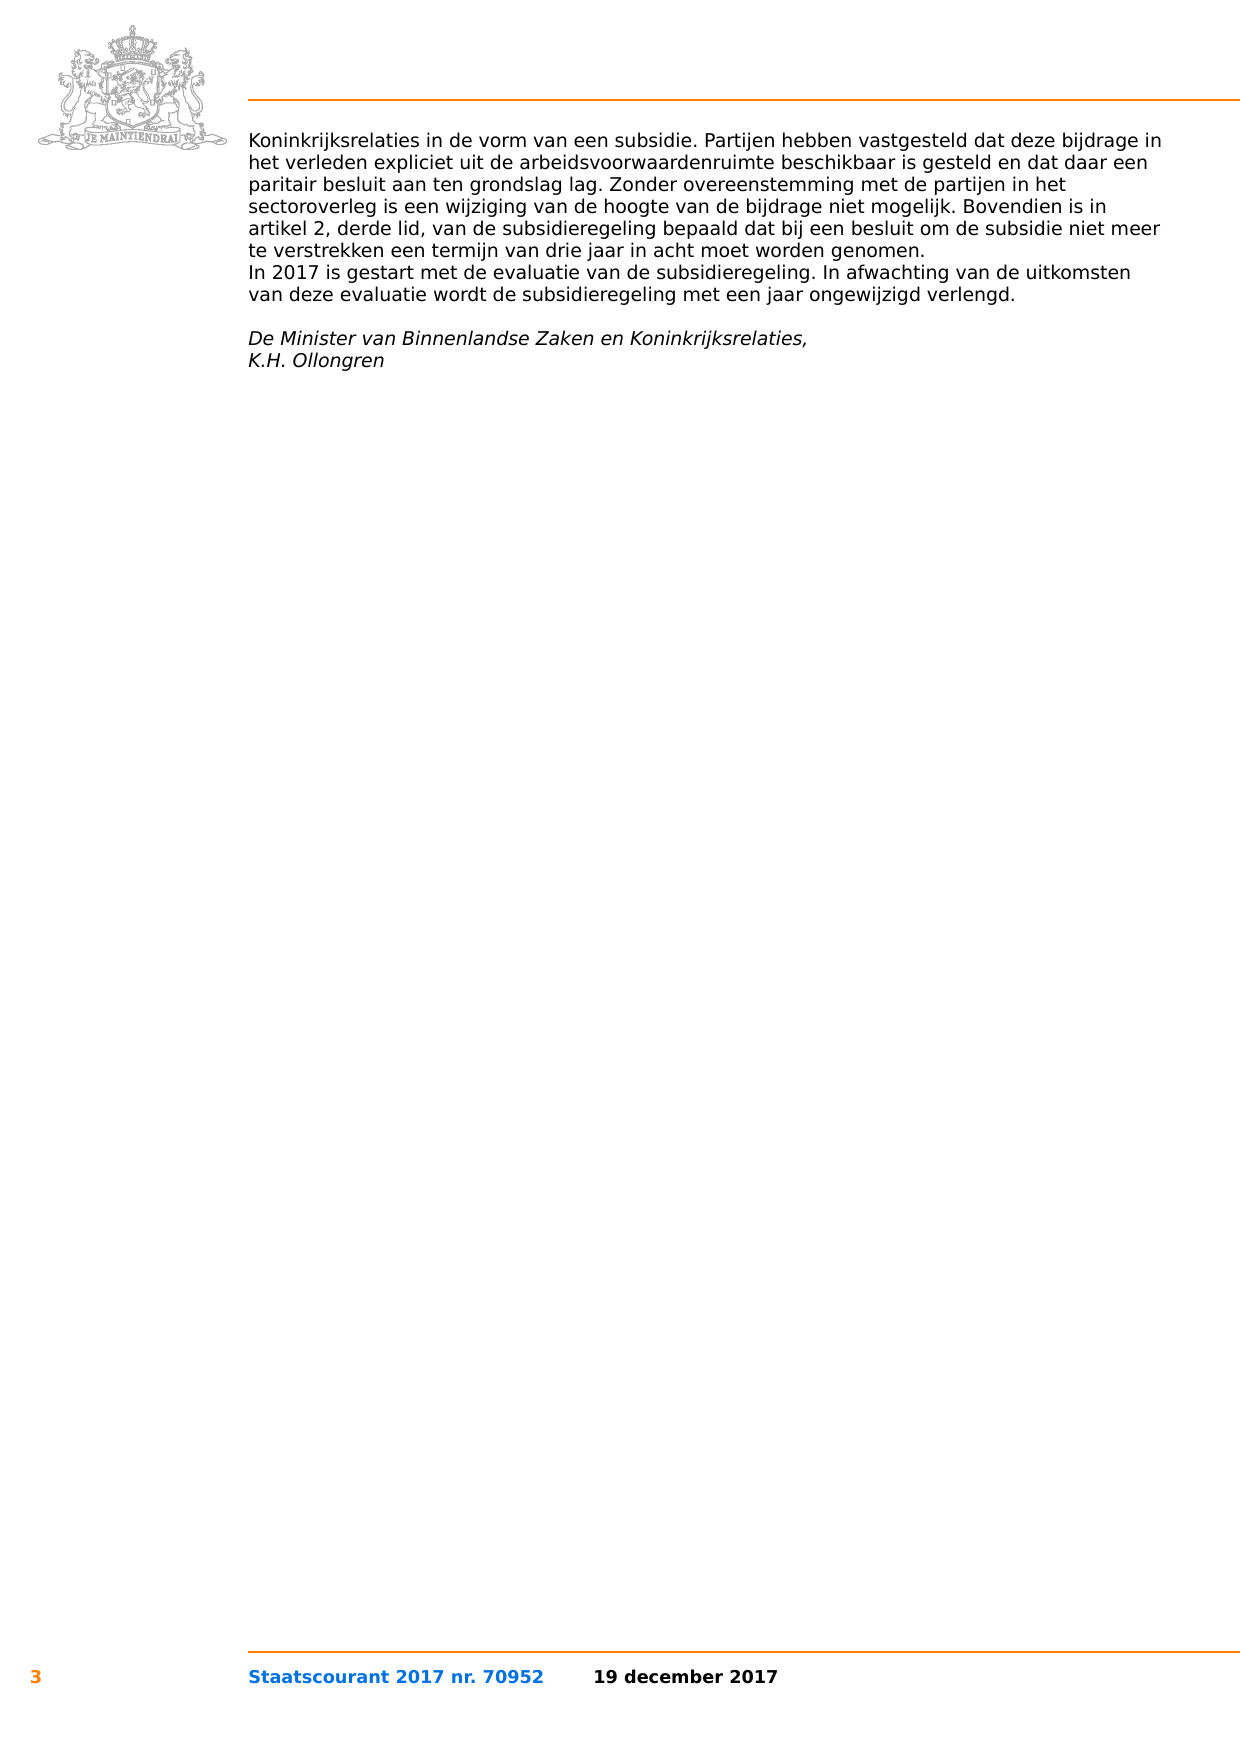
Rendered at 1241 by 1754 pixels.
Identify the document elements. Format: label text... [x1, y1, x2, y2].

text In 2017 is gestart met de evaluatie van de subsidieregeling. In afwachting van de uitkomsten van deze evaluatie wordt de subsidieregeling met een jaar ongewijzigd verlengd. [248, 262, 1163, 306]
picture [38, 25, 227, 150]
text De Minister van Binnenlandse Zaken en Koninkrijksrelaties, K.H. Ollongren [248, 328, 1163, 372]
text Koninkrijksrelaties in de vorm van een subsidie. Partijen hebben vastgesteld dat deze bijdrage in het verleden expliciet uit de arbeidsvoorwaardenruimte beschikbaar is gesteld en dat daar een paritair besluit aan ten grondslag lag. Zonder overeenstemming met de partijen in het sectoroverleg is een wijziging van de hoogte van de bijdrage niet mogelijk. Bovendien is in artikel 2, derde lid, van de subsidieregeling bepaald dat bij een besluit om de subsidie niet meer te verstrekken een termijn van drie jaar in acht moet worden genomen. [248, 130, 1163, 262]
